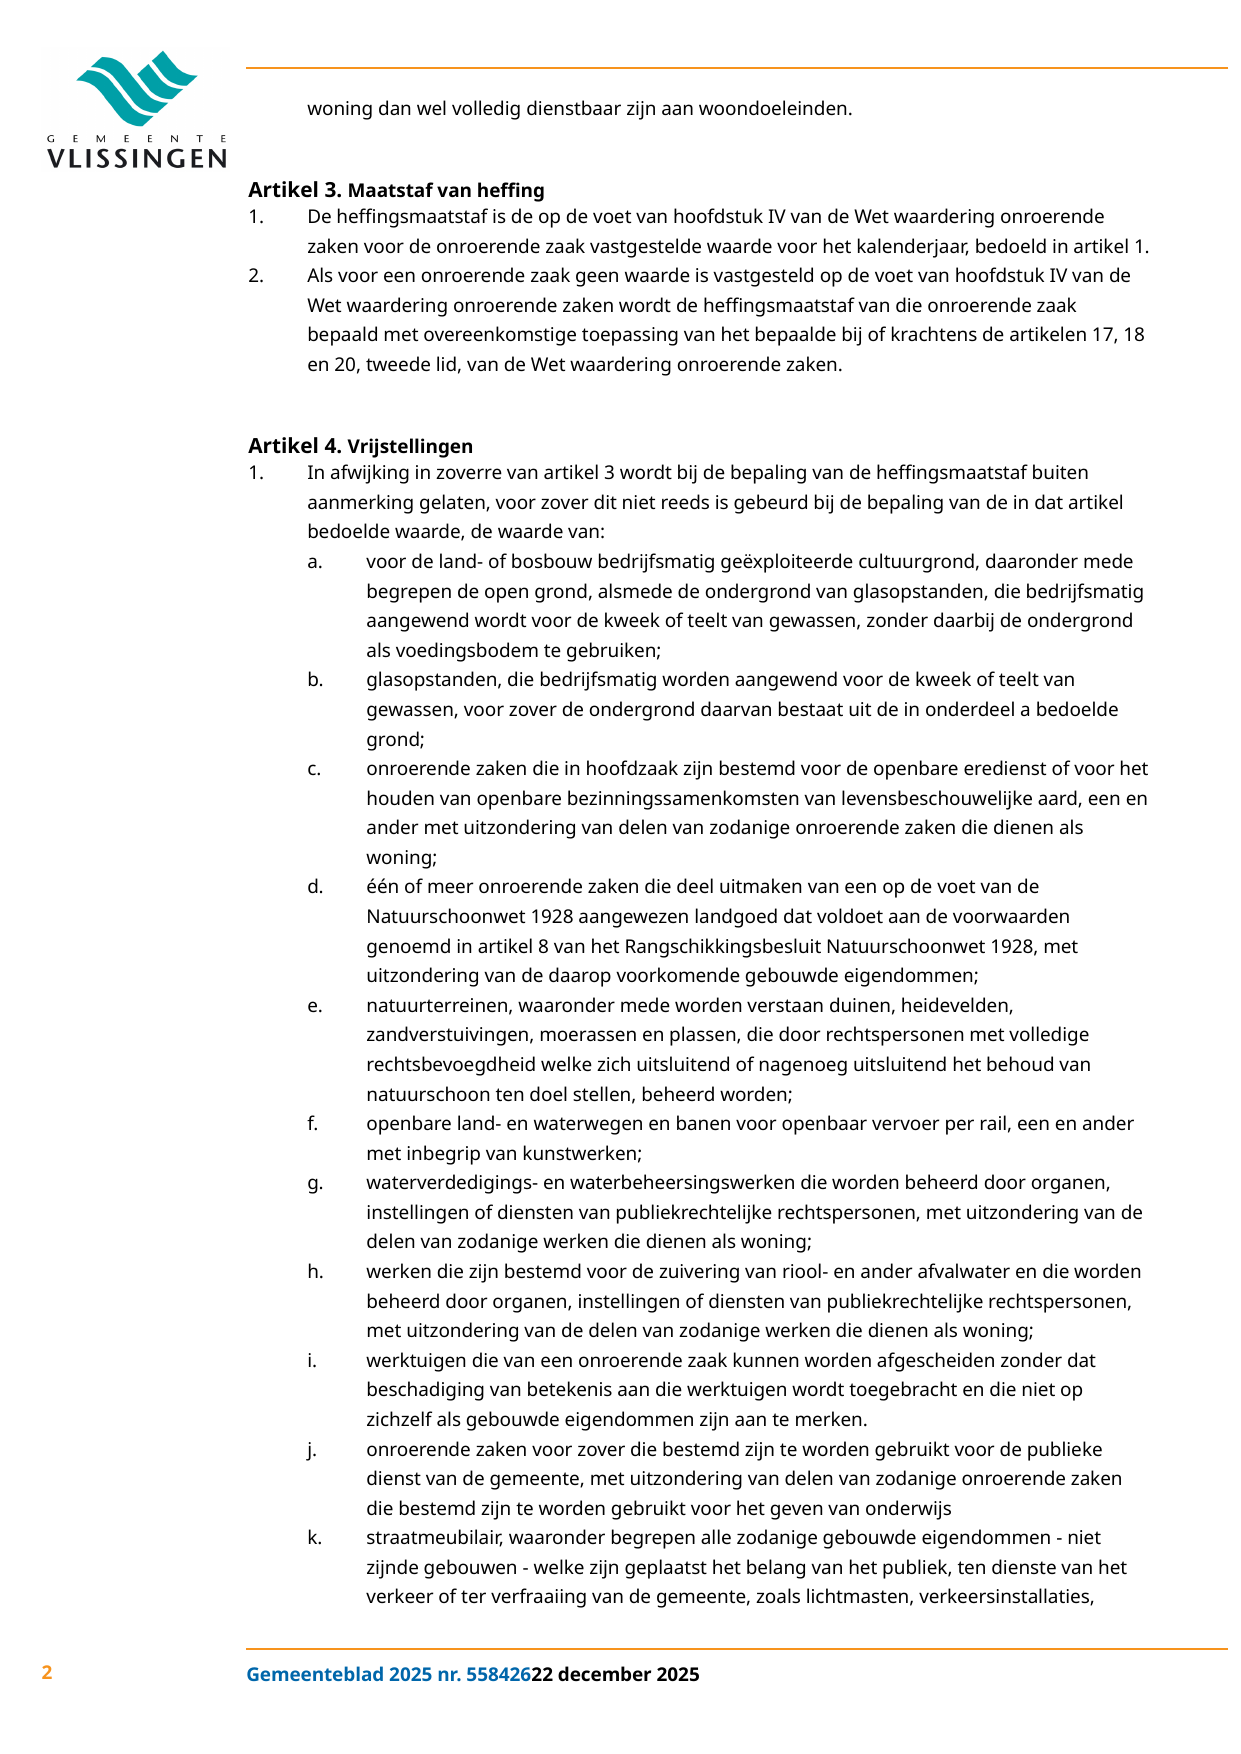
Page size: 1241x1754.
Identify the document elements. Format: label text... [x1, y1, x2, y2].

list werktuigen die van een onroerende zaak kunnen worden afgescheiden zonder dat beschadiging van betekenis aan die werktuigen wordt toegebracht en die niet op zichzelf als gebouwde eigendommen zijn aan te merken. [307, 1347, 1152, 1432]
list glasopstanden, die bedrijfsmatig worden aangewend voor de kweek of teelt van gewassen, voor zover de ondergrond daarvan bestaat uit de in onderdeel a bedoelde grond; [307, 667, 1152, 752]
text Artikel 3. Maatstaf van heffing [248, 175, 1152, 203]
text Artikel 4. Vrijstellingen [248, 431, 1152, 459]
list woning dan wel volledig dienstbaar zijn aan woondoeleinden. [248, 95, 1152, 121]
list straatmeubilair, waaronder begrepen alle zodanige gebouwde eigendommen - niet zijnde gebouwen - welke zijn geplaatst het belang van het publiek, ten dienste van het verkeer of ter verfraaiing van de gemeente, zoals lichtmasten, verkeersinstallaties, [307, 1524, 1152, 1609]
list voor de land- of bosbouw bedrijfsmatig geëxploiteerde cultuurgrond, daaronder mede begrepen de open grond, alsmede de ondergrond van glasopstanden, die bedrijfsmatig aangewend wordt voor de kweek of teelt van gewassen, zonder daarbij de ondergrond als voedingsbodem te gebruiken; [307, 548, 1152, 663]
list onroerende zaken die in hoofdzaak zijn bestemd voor de openbare eredienst of voor het houden van openbare bezinningssamenkomsten van levensbeschouwelijke aard, een en ander met uitzondering van delen van zodanige onroerende zaken die dienen als woning; [307, 755, 1152, 870]
picture [41, 47, 231, 172]
list onroerende zaken voor zover die bestemd zijn te worden gebruikt voor de publieke dienst van de gemeente, met uitzondering van delen van zodanige onroerende zaken die bestemd zijn te worden gebruikt voor het geven van onderwijs [307, 1436, 1152, 1521]
list In afwijking in zoverre van artikel 3 wordt bij de bepaling van de heffingsmaatstaf buiten aanmerking gelaten, voor zover dit niet reeds is gebeurd bij de bepaling van de in dat artikel bedoelde waarde, de waarde van: [248, 459, 1152, 544]
list De heffingsmaatstaf is de op de voet van hoofdstuk IV van de Wet waardering onroerende zaken voor de onroerende zaak vastgestelde waarde voor het kalenderjaar, bedoeld in artikel 1. [248, 203, 1152, 258]
list werken die zijn bestemd voor de zuivering van riool- en ander afvalwater en die worden beheerd door organen, instellingen of diensten van publiekrechtelijke rechtspersonen, met uitzondering van de delen van zodanige werken die dienen als woning; [307, 1258, 1152, 1343]
list waterverdedigings- en waterbeheersingswerken die worden beheerd door organen, instellingen of diensten van publiekrechtelijke rechtspersonen, met uitzondering van de delen van zodanige werken die dienen als woning; [307, 1169, 1152, 1254]
list openbare land- en waterwegen en banen voor openbaar vervoer per rail, een en ander met inbegrip van kunstwerken; [307, 1110, 1152, 1166]
list Als voor een onroerende zaak geen waarde is vastgesteld op de voet van hoofdstuk IV van de Wet waardering onroerende zaken wordt de heffingsmaatstaf van die onroerende zaak bepaald met overeenkomstige toepassing van het bepaalde bij of krachtens de artikelen 17, 18 en 20, tweede lid, van de Wet waardering onroerende zaken. [248, 262, 1152, 377]
list één of meer onroerende zaken die deel uitmaken van een op de voet van de Natuurschoonwet 1928 aangewezen landgoed dat voldoet aan de voorwaarden genoemd in artikel 8 van het Rangschikkingsbesluit Natuurschoonwet 1928, met uitzondering van de daarop voorkomende gebouwde eigendommen; [307, 874, 1152, 988]
list natuurterreinen, waaronder mede worden verstaan duinen, heidevelden, zandverstuivingen, moerassen en plassen, die door rechtspersonen met volledige rechtsbevoegdheid welke zich uitsluitend of nagenoeg uitsluitend het behoud van natuurschoon ten doel stellen, beheerd worden; [307, 992, 1152, 1107]
